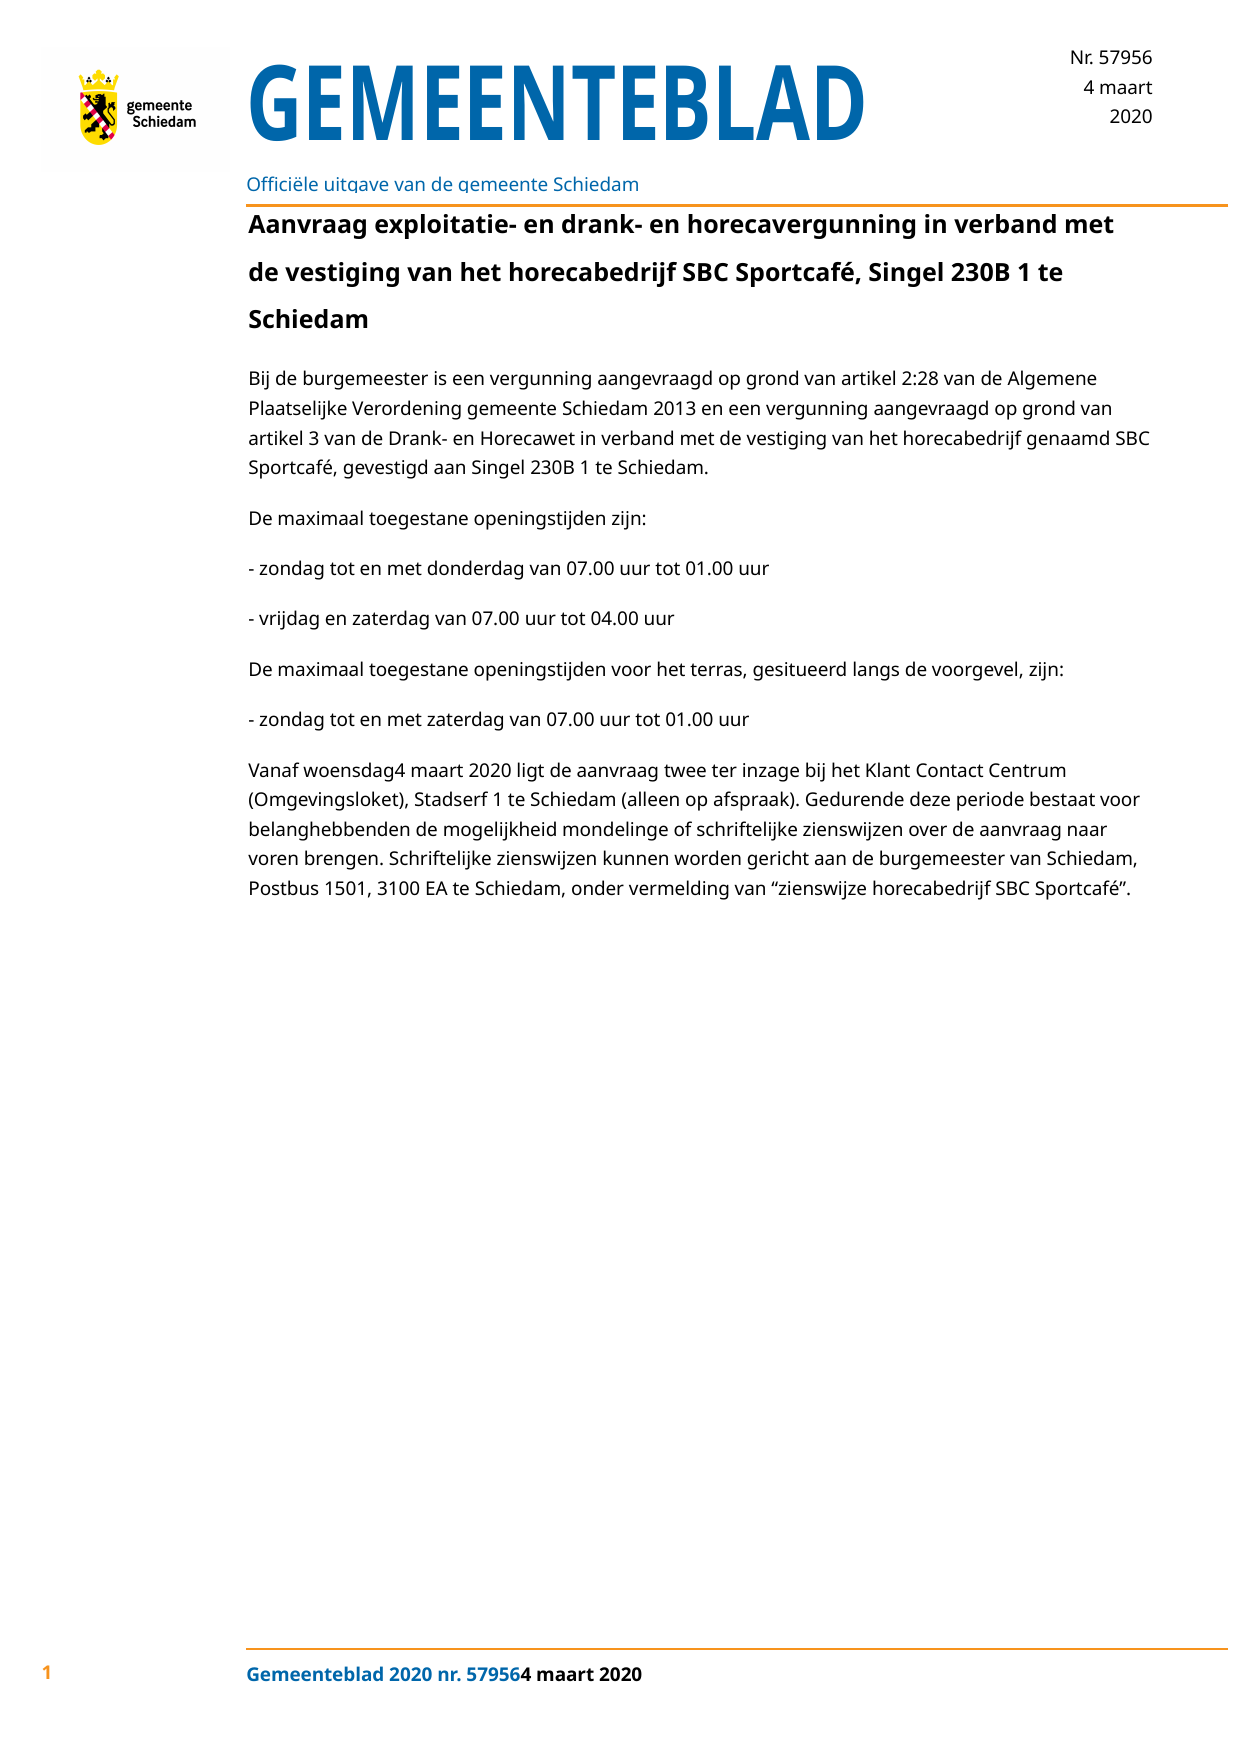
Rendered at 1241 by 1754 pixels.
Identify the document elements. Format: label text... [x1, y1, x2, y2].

text Bij de burgemeester is een vergunning aangevraagd op grond van artikel 2:28 van de Algemene Plaatselijke Verordening gemeente Schiedam 2013 en een vergunning aangevraagd op grond van artikel 3 van de Drank- en Horecawet in verband met de vestiging van het horecabedrijf genaamd SBC Sportcafé, gevestigd aan Singel 230B 1 te Schiedam. [248, 366, 1152, 480]
text - zondag tot en met donderdag van 07.00 uur tot 01.00 uur [248, 555, 1152, 581]
text Vanaf woensdag4 maart 2020 ligt de aanvraag twee ter inzage bij het Klant Contact Centrum (Omgevingsloket), Stadserf 1 te Schiedam (alleen op afspraak). Gedurende deze periode bestaat voor belanghebbenden de mogelijkheid mondelinge of schriftelijke zienswijzen over de aanvraag naar voren brengen. Schriftelijke zienswijzen kunnen worden gericht aan de burgemeester van Schiedam, Postbus 1501, 3100 EA te Schiedam, onder vermelding van “zienswijze horecabedrijf SBC Sportcafé”. [248, 757, 1152, 901]
text Aanvraag exploitatie- en drank- en horecavergunning in verband met de vestiging van het horecabedrijf SBC Sportcafé, Singel 230B 1 te Schiedam [248, 207, 1152, 336]
text De maximaal toegestane openingstijden voor het terras, gesitueerd langs de voorgevel, zijn: [248, 656, 1152, 682]
text De maximaal toegestane openingstijden zijn: [248, 505, 1152, 530]
picture [41, 47, 231, 172]
text - zondag tot en met zaterdag van 07.00 uur tot 01.00 uur [248, 706, 1152, 732]
text - vrijdag en zaterdag van 07.00 uur tot 04.00 uur [248, 606, 1152, 631]
